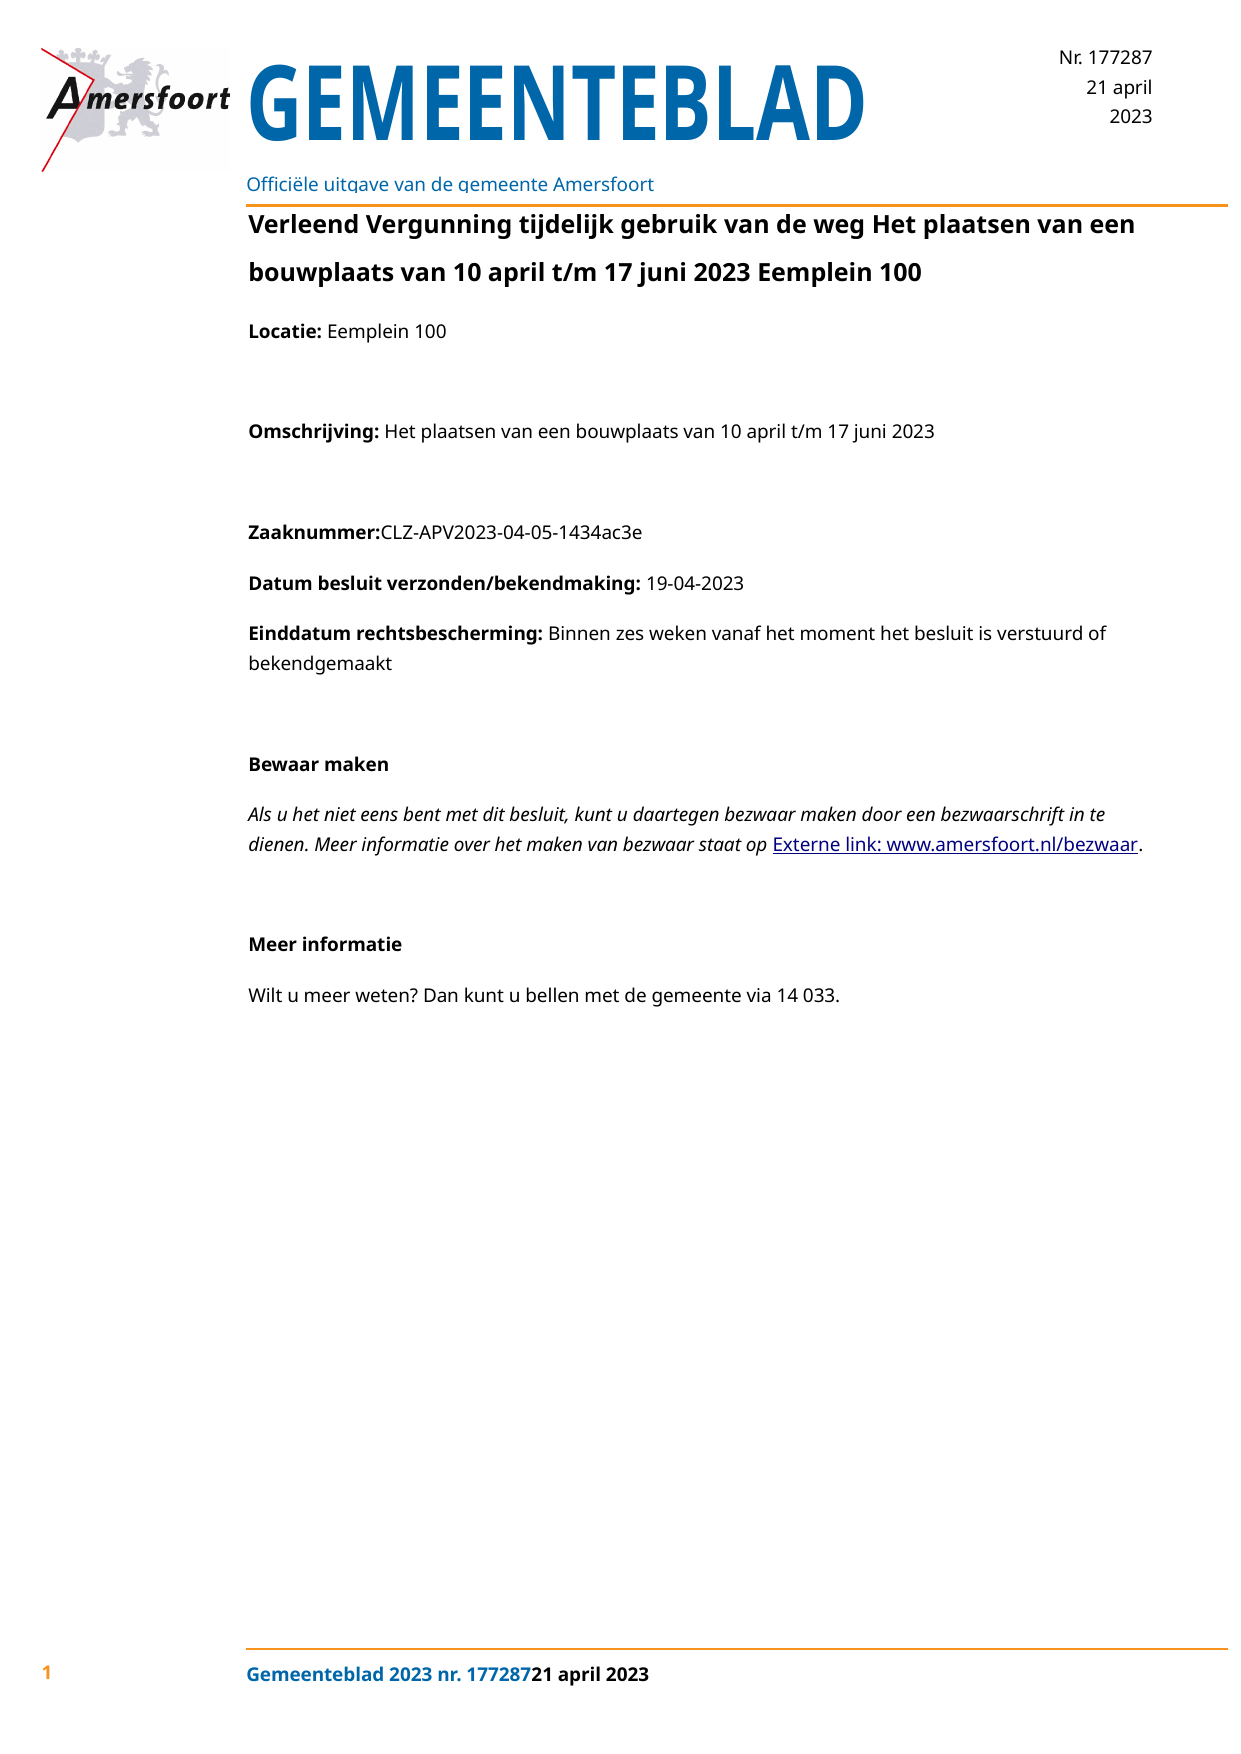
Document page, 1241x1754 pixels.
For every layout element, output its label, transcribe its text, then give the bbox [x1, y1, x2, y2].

text Einddatum rechtsbescherming: Binnen zes weken vanaf het moment het besluit is verstuurd of bekendgemaakt [248, 620, 1152, 676]
text Bewaar maken [248, 751, 1152, 777]
text Omschrijving: Het plaatsen van een bouwplaats van 10 april t/m 17 juni 2023 [248, 419, 1152, 444]
text Wilt u meer weten? Dan kunt u bellen met de gemeente via 14 033. [248, 982, 1152, 1008]
text Meer informatie [248, 932, 1152, 957]
text Als u het niet eens bent met dit besluit, kunt u daartegen bezwaar maken door een bezwaarschrift in te dienen. Meer informatie over het maken van bezwaar staat op Externe link: www.amersfoort.nl/bezwaar. [248, 801, 1152, 857]
text Zaaknummer:CLZ-APV2023-04-05-1434ac3e [248, 519, 1152, 545]
text Locatie: Eemplein 100 [248, 318, 1152, 344]
text Datum besluit verzonden/bekendmaking: 19-04-2023 [248, 570, 1152, 596]
picture [41, 47, 231, 172]
text Verleend Vergunning tijdelijk gebruik van de weg Het plaatsen van een bouwplaats van 10 april t/m 17 juni 2023 Eemplein 100 [248, 207, 1152, 288]
